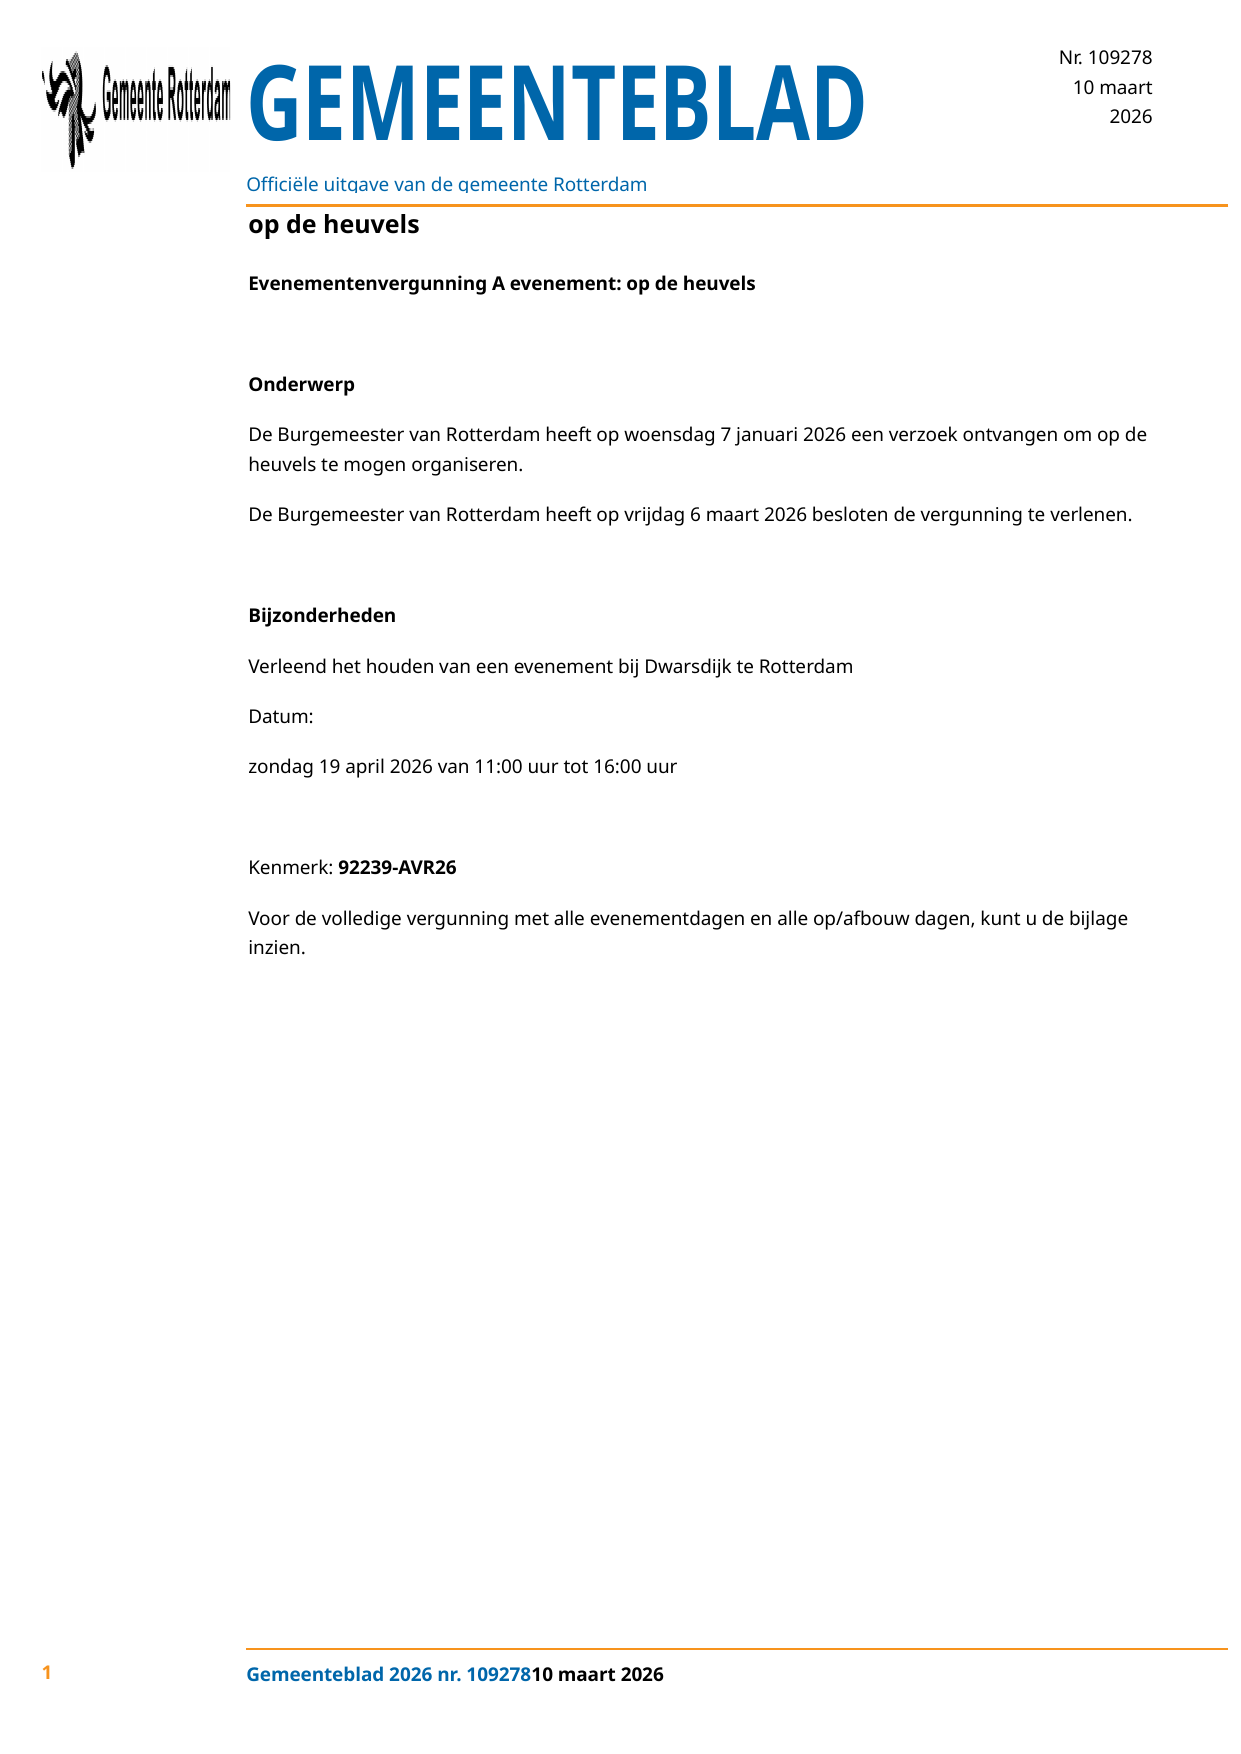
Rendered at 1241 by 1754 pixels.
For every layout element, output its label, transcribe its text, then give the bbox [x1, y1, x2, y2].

text Bijzonderheden [248, 602, 1152, 628]
text op de heuvels [248, 207, 1152, 241]
text De Burgemeester van Rotterdam heeft op vrijdag 6 maart 2026 besloten de vergunning te verlenen. [248, 502, 1152, 527]
text Voor de volledige vergunning met alle evenementdagen en alle op/afbouw dagen, kunt u de bijlage inzien. [248, 905, 1152, 960]
text De Burgemeester van Rotterdam heeft op woensdag 7 januari 2026 een verzoek ontvangen om op de heuvels te mogen organiseren. [248, 422, 1152, 477]
picture [41, 47, 231, 172]
text zondag 19 april 2026 van 11:00 uur tot 16:00 uur [248, 754, 1152, 779]
text Verleend het houden van een evenement bij Dwarsdijk te Rotterdam [248, 653, 1152, 678]
text Evenementenvergunning A evenement: op de heuvels [248, 270, 1152, 296]
text Kenmerk: 92239-AVR26 [248, 854, 1152, 880]
text Onderwerp [248, 371, 1152, 397]
text Datum: [248, 703, 1152, 729]
